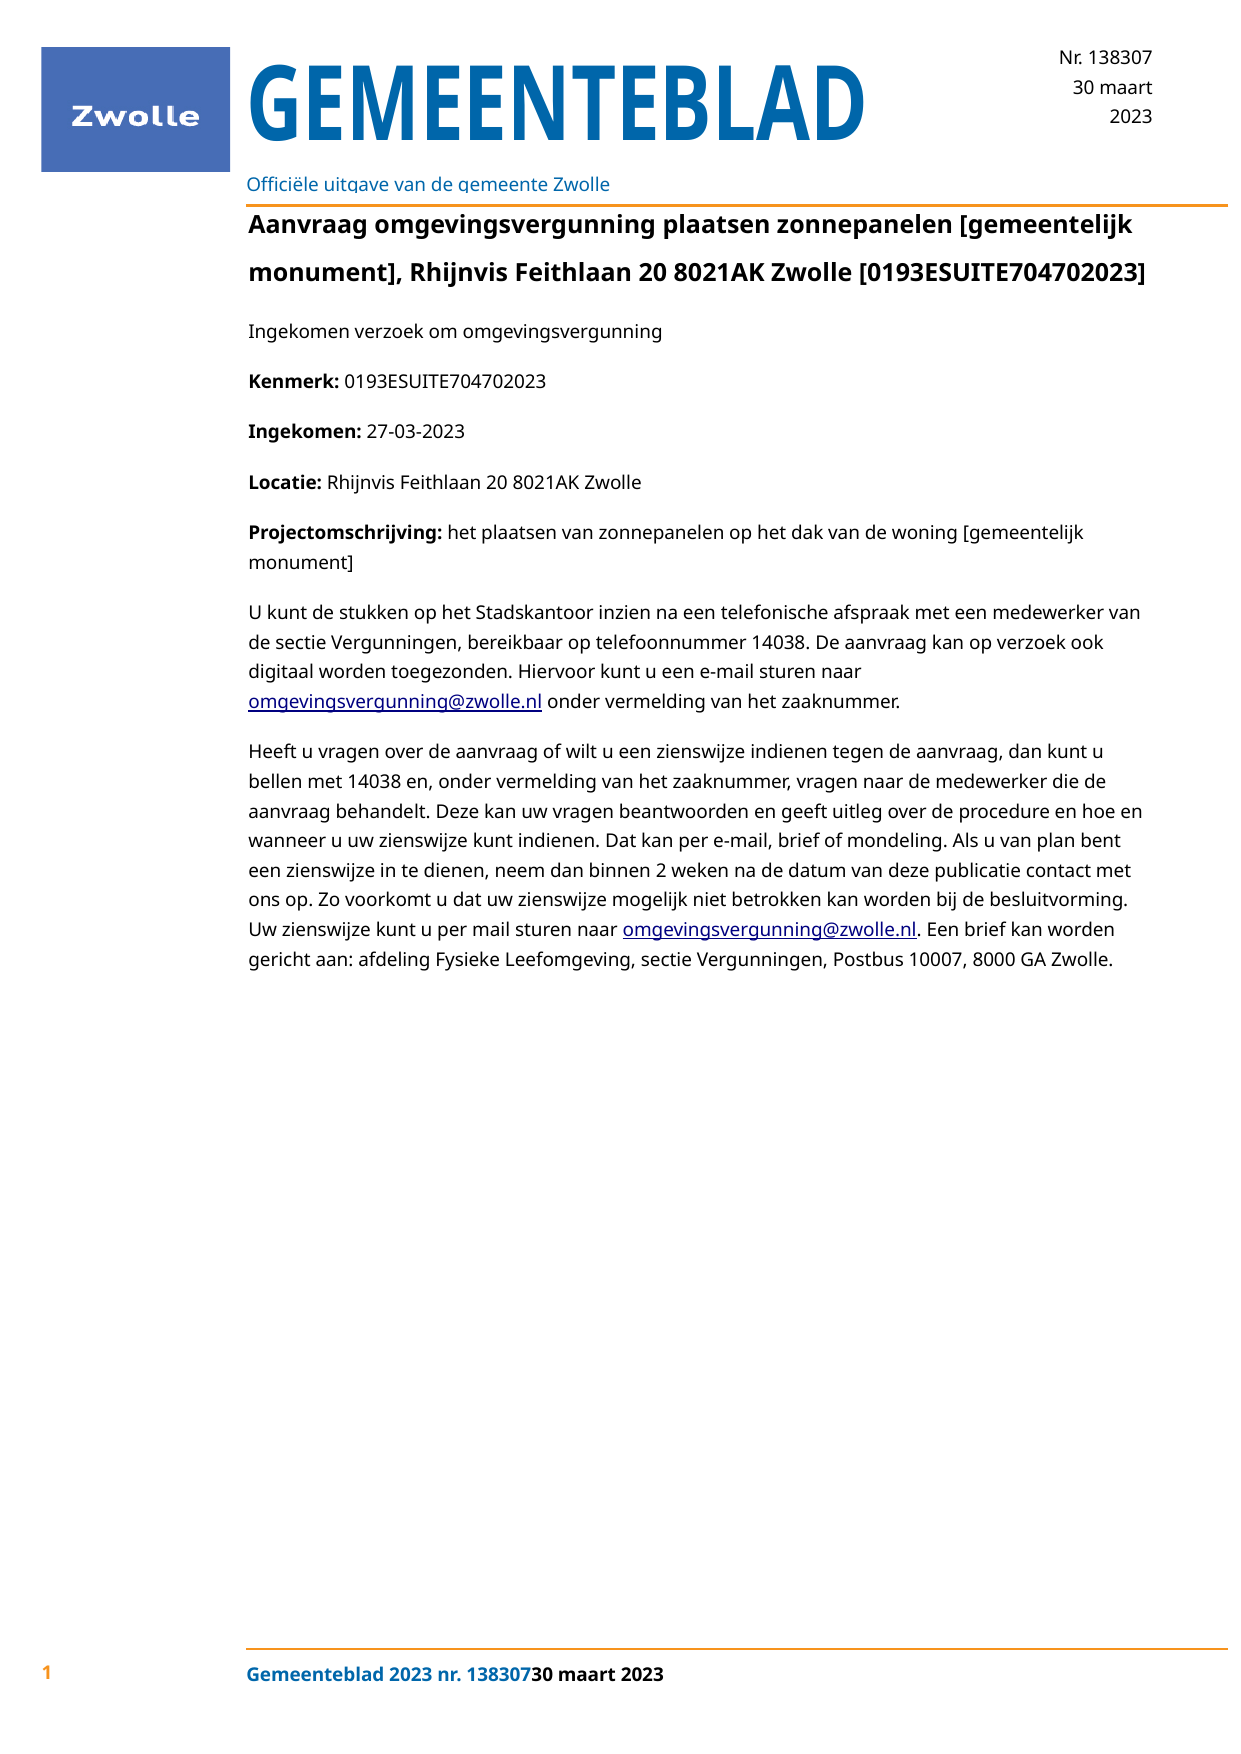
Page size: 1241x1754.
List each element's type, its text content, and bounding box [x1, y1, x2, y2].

text Locatie: Rhijnvis Feithlaan 20 8021AK Zwolle [248, 469, 1152, 495]
text Ingekomen: 27-03-2023 [248, 419, 1152, 444]
text Projectomschrijving: het plaatsen van zonnepanelen op het dak van de woning [gemeentelijk monument] [248, 519, 1152, 575]
text Ingekomen verzoek om omgevingsvergunning [248, 318, 1152, 344]
text Aanvraag omgevingsvergunning plaatsen zonnepanelen [gemeentelijk monument], Rhijnvis Feithlaan 20 8021AK Zwolle [0193ESUITE704702023] [248, 207, 1152, 288]
text Heeft u vragen over de aanvraag of wilt u een zienswijze indienen tegen de aanvraag, dan kunt u bellen met 14038 en, onder vermelding van het zaaknummer, vragen naar de medewerker die de aanvraag behandelt. Deze kan uw vragen beantwoorden en geeft uitleg over de procedure en hoe en wanneer u uw zienswijze kunt indienen. Dat kan per e-mail, brief of mondeling. Als u van plan bent een zienswijze in te dienen, neem dan binnen 2 weken na de datum van deze publicatie contact met ons op. Zo voorkomt u dat uw zienswijze mogelijk niet betrokken kan worden bij de besluitvorming. Uw zienswijze kunt u per mail sturen naar omgevingsvergunning@zwolle.nl. Een brief kan worden gericht aan: afdeling Fysieke Leefomgeving, sectie Vergunningen, Postbus 10007, 8000 GA Zwolle. [248, 739, 1152, 972]
text U kunt de stukken op het Stadskantoor inzien na een telefonische afspraak met een medewerker van de sectie Vergunningen, bereikbaar op telefoonnummer 14038. De aanvraag kan op verzoek ook digitaal worden toegezonden. Hiervoor kunt u een e-mail sturen naar omgevingsvergunning@zwolle.nl onder vermelding van het zaaknummer. [248, 599, 1152, 714]
picture [41, 47, 231, 172]
text Kenmerk: 0193ESUITE704702023 [248, 368, 1152, 394]
